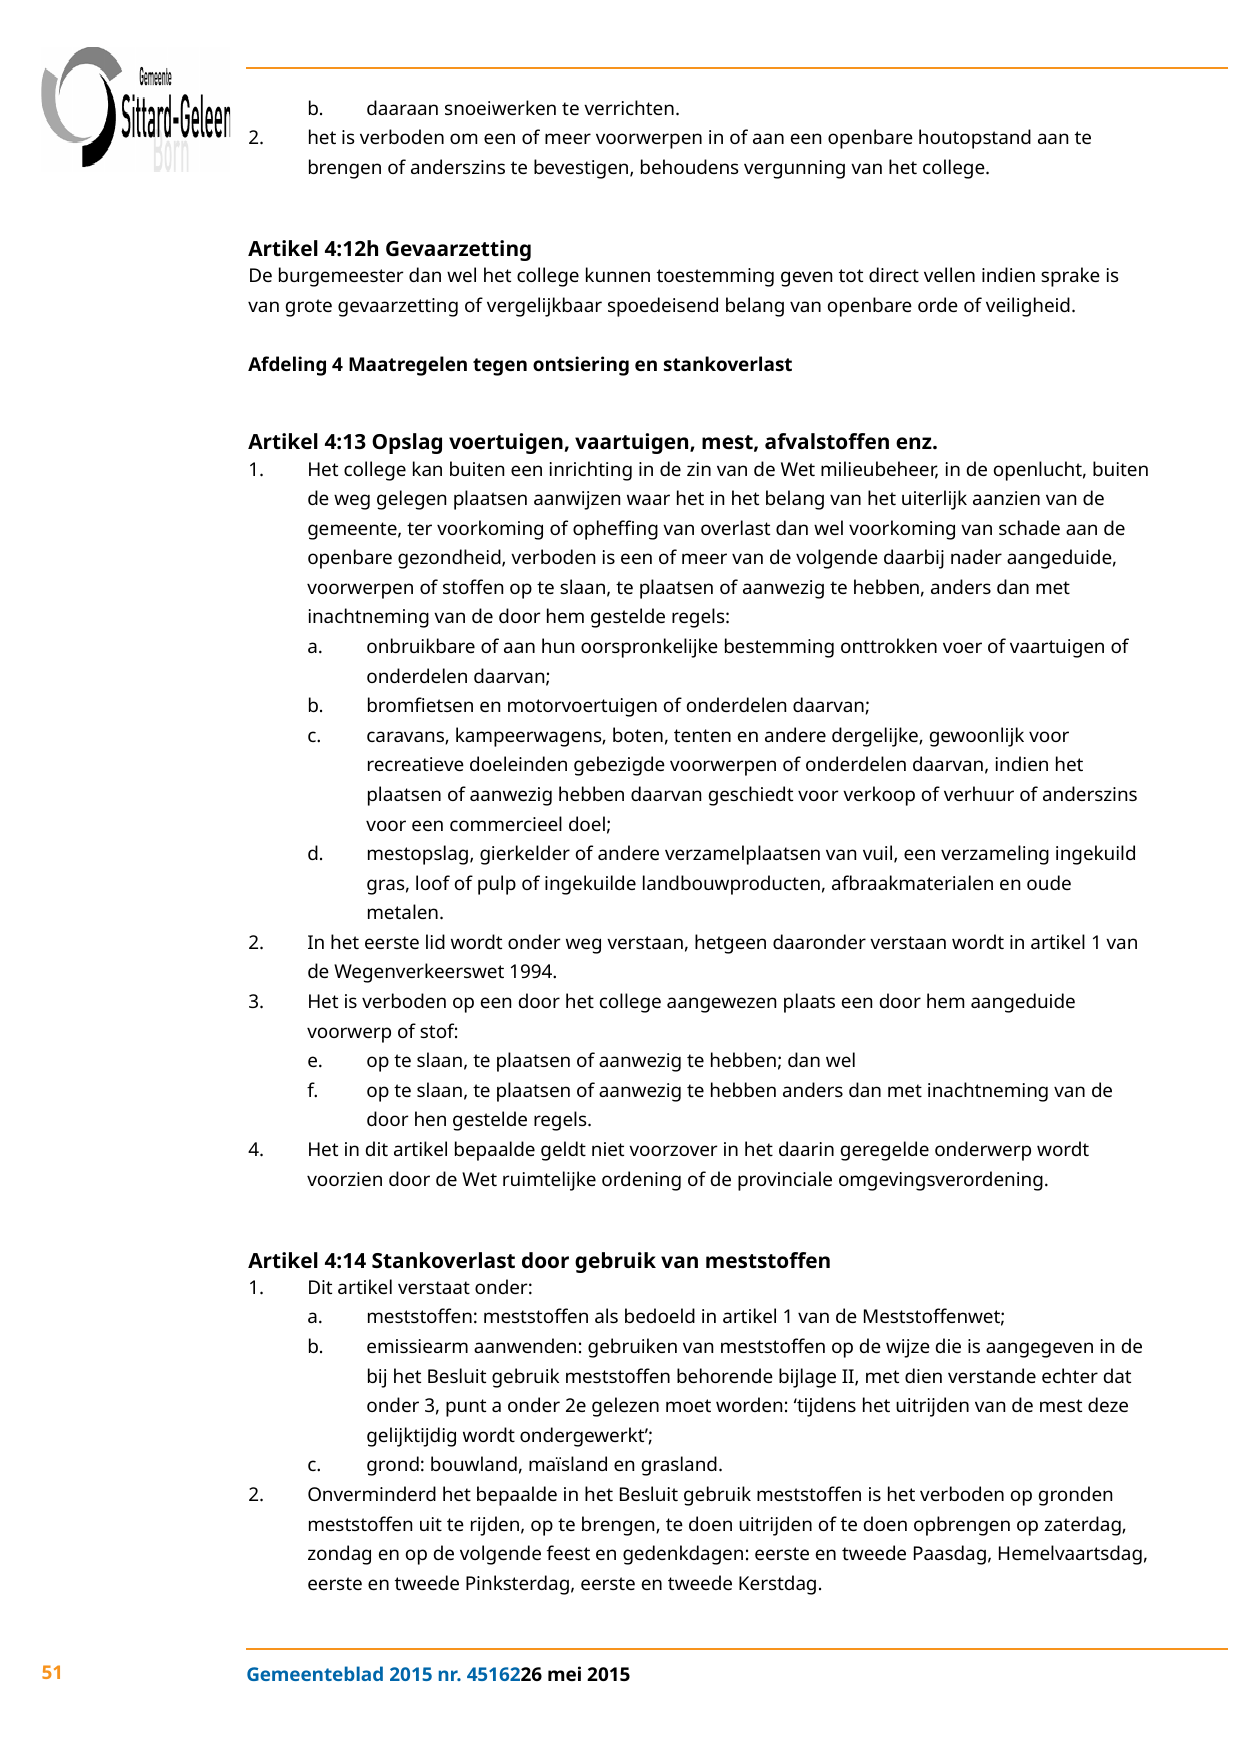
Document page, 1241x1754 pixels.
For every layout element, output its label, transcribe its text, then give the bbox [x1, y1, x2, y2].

list caravans, kampeerwagens, boten, tenten en andere dergelijke, gewoonlijk voor recreatieve doeleinden gebezigde voorwerpen of onderdelen daarvan, indien het plaatsen of aanwezig hebben daarvan geschiedt voor verkoop of verhuur of anderszins voor een commercieel doel; [307, 722, 1152, 836]
list Het in dit artikel bepaalde geldt niet voorzover in het daarin geregelde onderwerp wordt voorzien door de Wet ruimtelijke ordening of de provinciale omgevingsverordening. [248, 1136, 1152, 1191]
list grond: bouwland, maïsland en grasland. [307, 1452, 1152, 1477]
list onbruikbare of aan hun oorspronkelijke bestemming onttrokken voer of vaartuigen of onderdelen daarvan; [307, 633, 1152, 688]
list op te slaan, te plaatsen of aanwezig te hebben anders dan met inachtneming van de door hen gestelde regels. [307, 1077, 1152, 1132]
list het is verboden om een of meer voorwerpen in of aan een openbare houtopstand aan te brengen of anderszins te bevestigen, behoudens vergunning van het college. [248, 124, 1152, 180]
list op te slaan, te plaatsen of aanwezig te hebben; dan wel [307, 1047, 1152, 1073]
list meststoffen: meststoffen als bedoeld in artikel 1 van de Meststoffenwet; [307, 1304, 1152, 1329]
list Onverminderd het bepaalde in het Besluit gebruik meststoffen is het verboden op gronden meststoffen uit te rijden, op te brengen, te doen uitrijden of te doen opbrengen op zaterdag, zondag en op de volgende feest en gedenkdagen: eerste en tweede Paasdag, Hemelvaartsdag, eerste en tweede Pinksterdag, eerste en tweede Kerstdag. [248, 1481, 1152, 1596]
list mestopslag, gierkelder of andere verzamelplaatsen van vuil, een verzameling ingekuild gras, loof of pulp of ingekuilde landbouwproducten, afbraakmaterialen en oude metalen. [307, 840, 1152, 925]
list daaraan snoeiwerken te verrichten. [307, 95, 1152, 121]
text Artikel 4:13 Opslag voertuigen, vaartuigen, mest, afvalstoffen enz. [248, 427, 1152, 456]
list In het eerste lid wordt onder weg verstaan, hetgeen daaronder verstaan wordt in artikel 1 van de Wegenverkeerswet 1994. [248, 929, 1152, 984]
list emissiearm aanwenden: gebruiken van meststoffen op de wijze die is aangegeven in de bij het Besluit gebruik meststoffen behorende bijlage II, met dien verstande echter dat onder 3, punt a onder 2e gelezen moet worden: ‘tijdens het uitrijden van de mest deze gelijktijdig wordt ondergewerkt’; [307, 1333, 1152, 1448]
text Afdeling 4 Maatregelen tegen ontsiering en stankoverlast [248, 351, 1152, 377]
list Dit artikel verstaat onder: [248, 1274, 1152, 1300]
picture [41, 47, 231, 172]
list Het is verboden op een door het college aangewezen plaats een door hem aangeduide voorwerp of stof: [248, 988, 1152, 1043]
text Artikel 4:14 Stankoverlast door gebruik van meststoffen [248, 1246, 1152, 1274]
text Artikel 4:12h Gevaarzetting [248, 234, 1152, 262]
list Het college kan buiten een inrichting in de zin van de Wet milieubeheer, in de openlucht, buiten de weg gelegen plaatsen aanwijzen waar het in het belang van het uiterlijk aanzien van de gemeente, ter voorkoming of opheffing van overlast dan wel voorkoming van schade aan de openbare gezondheid, verboden is een of meer van de volgende daarbij nader aangeduide, voorwerpen of stoffen op te slaan, te plaatsen of aanwezig te hebben, anders dan met inachtneming van de door hem gestelde regels: [248, 456, 1152, 629]
text De burgemeester dan wel het college kunnen toestemming geven tot direct vellen indien sprake is van grote gevaarzetting of vergelijkbaar spoedeisend belang van openbare orde of veiligheid. [248, 262, 1152, 318]
list bromfietsen en motorvoertuigen of onderdelen daarvan; [307, 692, 1152, 718]
